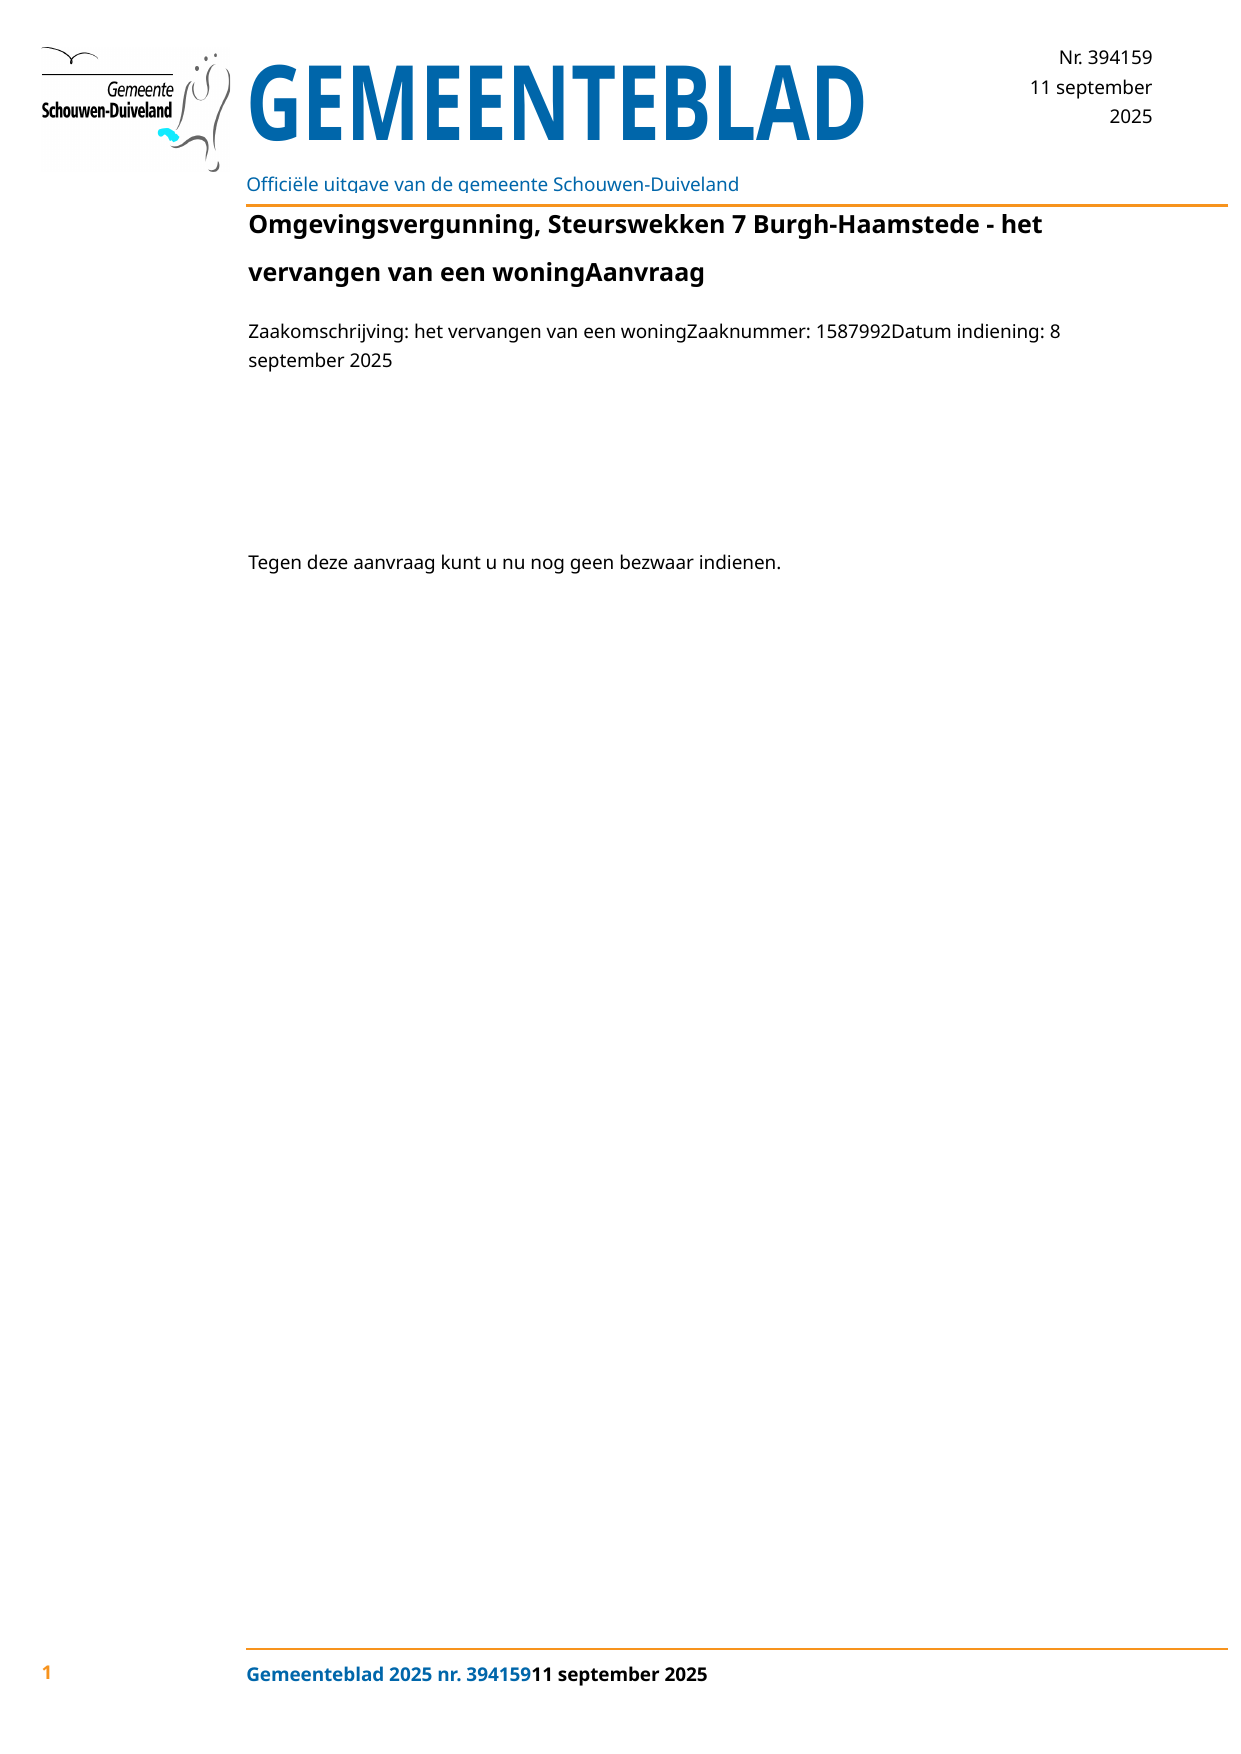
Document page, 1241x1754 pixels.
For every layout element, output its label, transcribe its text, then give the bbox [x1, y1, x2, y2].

text Omgevingsvergunning, Steurswekken 7 Burgh-Haamstede - het vervangen van een woningAanvraag [248, 207, 1152, 288]
picture [41, 47, 231, 172]
text Zaakomschrijving: het vervangen van een woningZaaknummer: 1587992Datum indiening: 8 september 2025 [248, 318, 1152, 373]
text Tegen deze aanvraag kunt u nu nog geen bezwaar indienen. [248, 549, 1152, 575]
